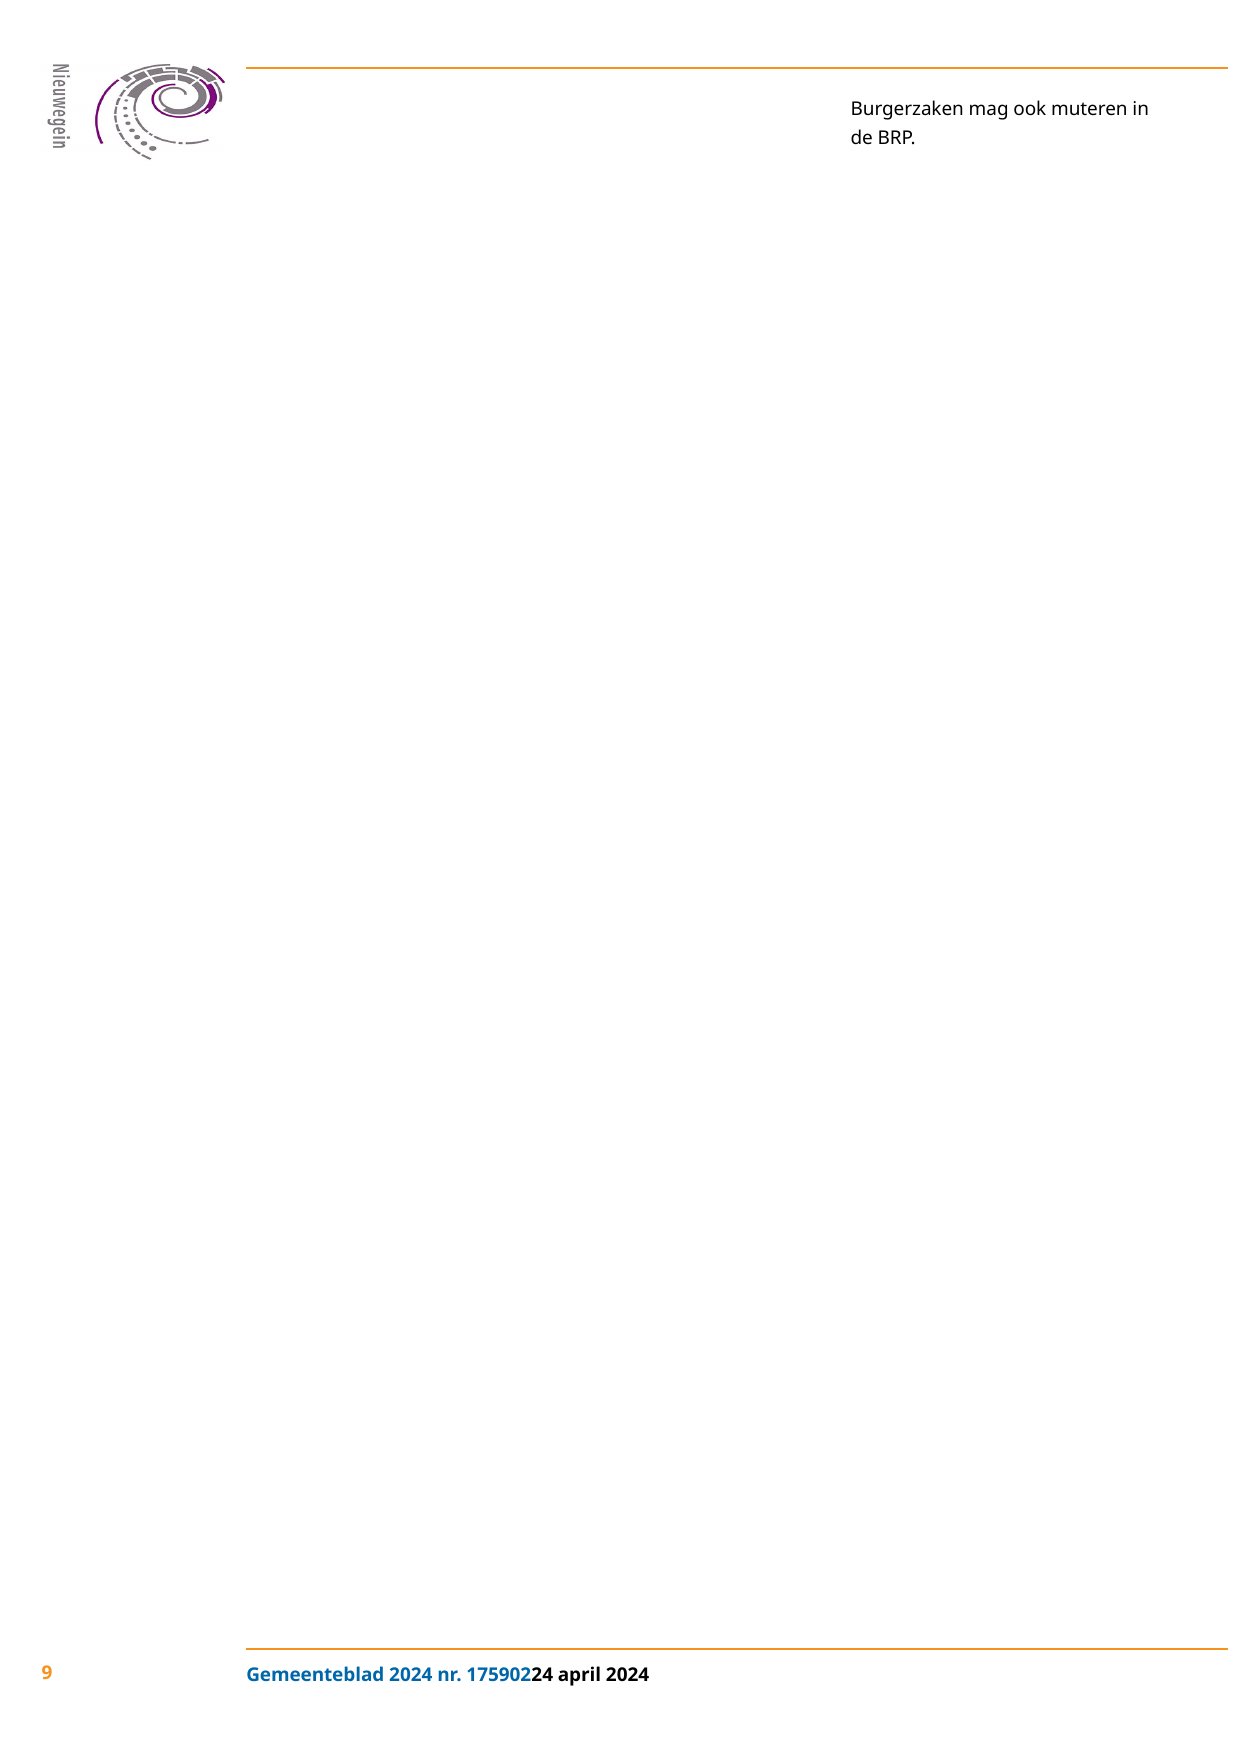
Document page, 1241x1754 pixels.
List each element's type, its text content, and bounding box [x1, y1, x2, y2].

table_cell Burgerzaken mag ook muteren in de BRP. [850, 95, 1152, 150]
table_cell [549, 95, 850, 150]
table_cell [248, 95, 549, 150]
picture [41, 47, 231, 172]
